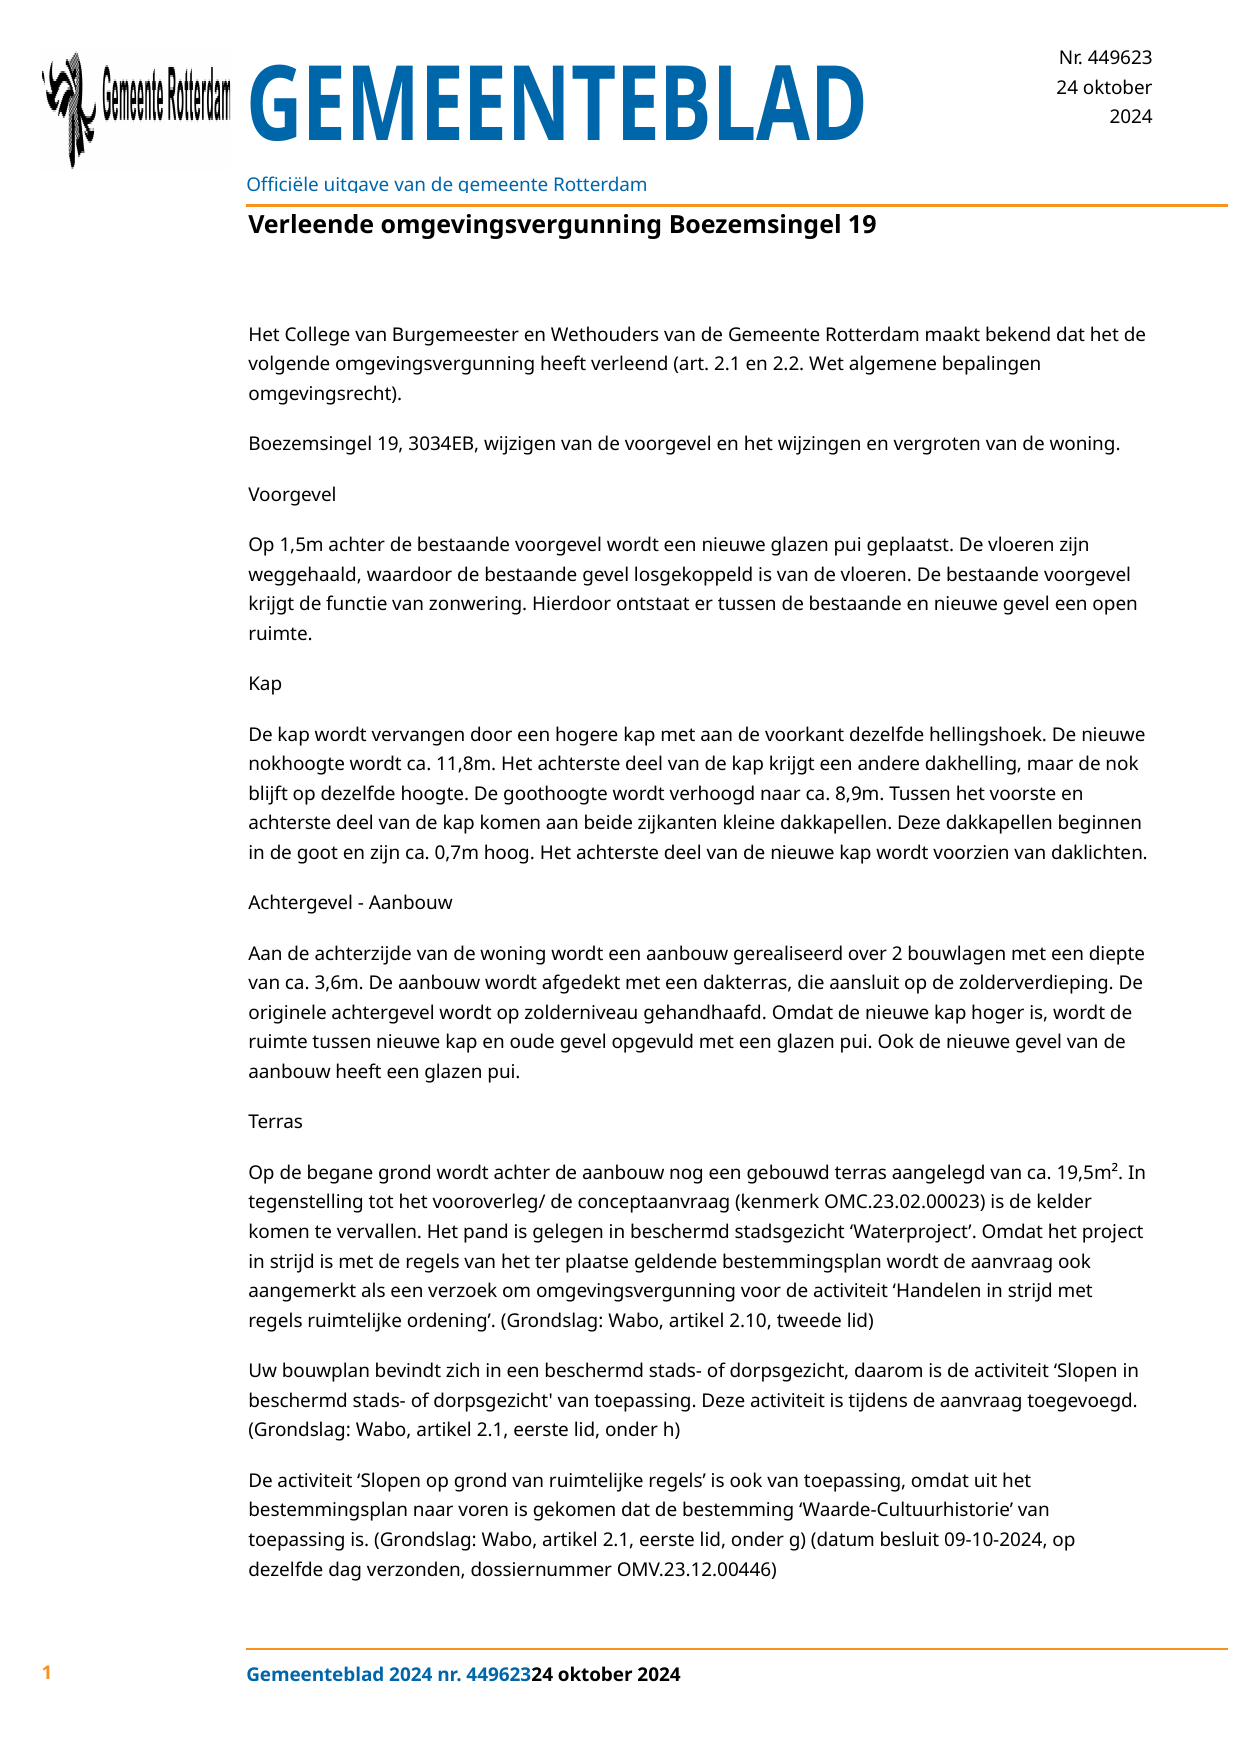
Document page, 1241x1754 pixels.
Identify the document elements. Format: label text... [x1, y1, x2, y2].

text Achtergevel - Aanbouw [248, 889, 1152, 915]
text Uw bouwplan bevindt zich in een beschermd stads- of dorpsgezicht, daarom is de activiteit ‘Slopen in beschermd stads- of dorpsgezicht' van toepassing. Deze activiteit is tijdens de aanvraag toegevoegd. (Grondslag: Wabo, artikel 2.1, eerste lid, onder h) [248, 1357, 1152, 1442]
text Terras [248, 1109, 1152, 1134]
text Aan de achterzijde van de woning wordt een aanbouw gerealiseerd over 2 bouwlagen met een diepte van ca. 3,6m. De aanbouw wordt afgedekt met een dakterras, die aansluit op de zolderverdieping. De originele achtergevel wordt op zolderniveau gehandhaafd. Omdat de nieuwe kap hoger is, wordt de ruimte tussen nieuwe kap en oude gevel opgevuld met een glazen pui. Ook de nieuwe gevel van de aanbouw heeft een glazen pui. [248, 940, 1152, 1084]
text Verleende omgevingsvergunning Boezemsingel 19 [248, 207, 1152, 241]
text De activiteit ‘Slopen op grond van ruimtelijke regels’ is ook van toepassing, omdat uit het bestemmingsplan naar voren is gekomen dat de bestemming ‘Waarde-Cultuurhistorie’ van toepassing is. (Grondslag: Wabo, artikel 2.1, eerste lid, onder g) (datum besluit 09-10-2024, op dezelfde dag verzonden, dossiernummer OMV.23.12.00446) [248, 1467, 1152, 1581]
text Kap [248, 670, 1152, 696]
text De kap wordt vervangen door een hogere kap met aan de voorkant dezelfde hellingshoek. De nieuwe nokhoogte wordt ca. 11,8m. Het achterste deel van de kap krijgt een andere dakhelling, maar de nok blijft op dezelfde hoogte. De goothoogte wordt verhoogd naar ca. 8,9m. Tussen het voorste en achterste deel van de kap komen aan beide zijkanten kleine dakkapellen. Deze dakkapellen beginnen in de goot en zijn ca. 0,7m hoog. Het achterste deel van de nieuwe kap wordt voorzien van daklichten. [248, 721, 1152, 865]
text Voorgevel [248, 481, 1152, 506]
text Op 1,5m achter de bestaande voorgevel wordt een nieuwe glazen pui geplaatst. De vloeren zijn weggehaald, waardoor de bestaande gevel losgekoppeld is van de vloeren. De bestaande voorgevel krijgt de functie van zonwering. Hierdoor ontstaat er tussen de bestaande en nieuwe gevel een open ruimte. [248, 531, 1152, 646]
text Boezemsingel 19, 3034EB, wijzigen van de voorgevel en het wijzingen en vergroten van de woning. [248, 430, 1152, 456]
picture [41, 47, 231, 172]
text Het College van Burgemeester en Wethouders van de Gemeente Rotterdam maakt bekend dat het de volgende omgevingsvergunning heeft verleend (art. 2.1 en 2.2. Wet algemene bepalingen omgevingsrecht). [248, 321, 1152, 406]
text Op de begane grond wordt achter de aanbouw nog een gebouwd terras aangelegd van ca. 19,5m². In tegenstelling tot het vooroverleg/ de conceptaanvraag (kenmerk OMC.23.02.00023) is de kelder komen te vervallen. Het pand is gelegen in beschermd stadsgezicht ‘Waterproject’. Omdat het project in strijd is met de regels van het ter plaatse geldende bestemmingsplan wordt de aanvraag ook aangemerkt als een verzoek om omgevingsvergunning voor de activiteit ‘Handelen in strijd met regels ruimtelijke ordening’. (Grondslag: Wabo, artikel 2.10, tweede lid) [248, 1159, 1152, 1333]
